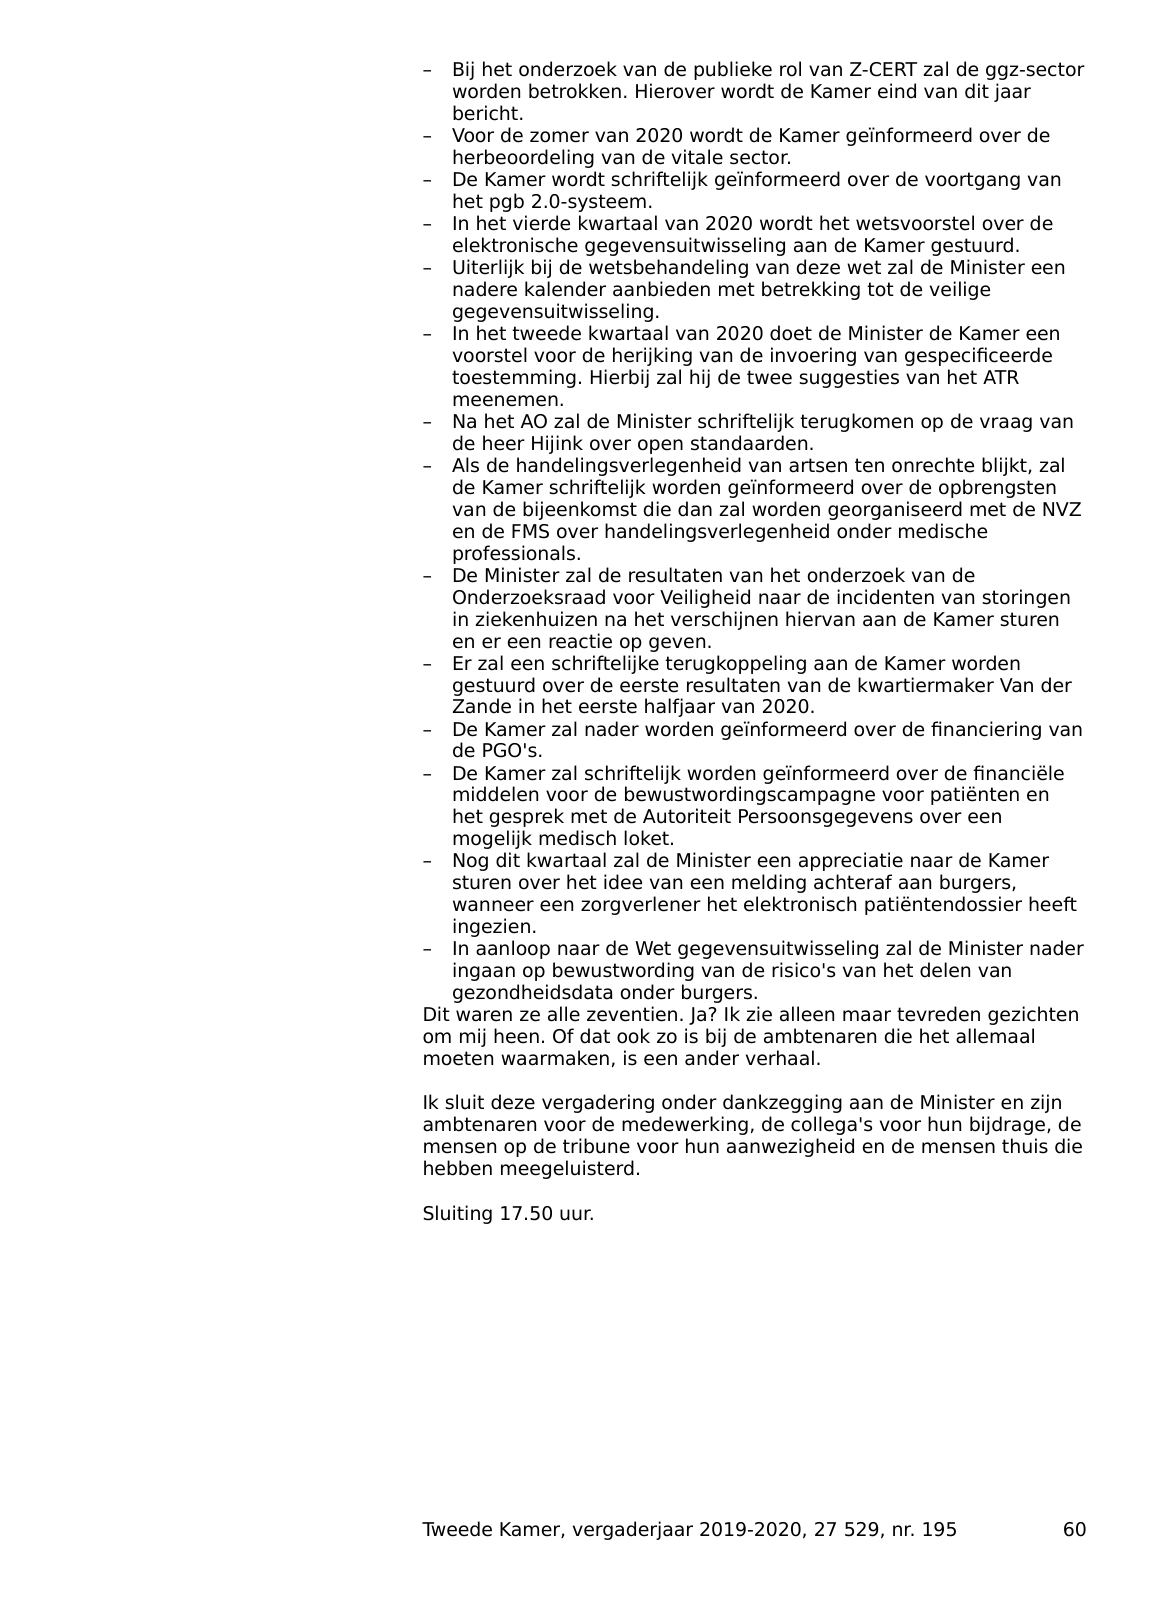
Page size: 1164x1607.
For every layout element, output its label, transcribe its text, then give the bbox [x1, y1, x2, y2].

text – Voor de zomer van 2020 wordt de Kamer geïnformeerd over de herbeoordeling van de vitale sector. [422, 125, 1087, 169]
text – De Kamer zal nader worden geïnformeerd over de financiering van de PGO's. [422, 718, 1087, 762]
text – Uiterlijk bij de wetsbehandeling van deze wet zal de Minister een nadere kalender aanbieden met betrekking tot de veilige gegevensuitwisseling. [422, 257, 1087, 323]
text – Als de handelingsverlegenheid van artsen ten onrechte blijkt, zal de Kamer schriftelijk worden geïnformeerd over de opbrengsten van de bijeenkomst die dan zal worden georganiseerd met de NVZ en de FMS over handelingsverlegenheid onder medische professionals. [422, 455, 1087, 564]
text – De Kamer wordt schriftelijk geïnformeerd over de voortgang van het pgb 2.0-systeem. [422, 169, 1087, 213]
text – Er zal een schriftelijke terugkoppeling aan de Kamer worden gestuurd over de eerste resultaten van de kwartiermaker Van der Zande in het eerste halfjaar van 2020. [422, 652, 1087, 718]
text Sluiting 17.50 uur. [422, 1202, 1087, 1224]
text – In het tweede kwartaal van 2020 doet de Minister de Kamer een voorstel voor de herijking van de invoering van gespecificeerde toestemming. Hierbij zal hij de twee suggesties van het ATR meenemen. [422, 323, 1087, 411]
text – De Kamer zal schriftelijk worden geïnformeerd over de financiële middelen voor de bewustwordingscampagne voor patiënten en het gesprek met de Autoriteit Persoonsgegevens over een mogelijk medisch loket. [422, 762, 1087, 850]
text – Na het AO zal de Minister schriftelijk terugkomen op de vraag van de heer Hijink over open standaarden. [422, 411, 1087, 455]
text – Bij het onderzoek van de publieke rol van Z-CERT zal de ggz-sector worden betrokken. Hierover wordt de Kamer eind van dit jaar bericht. [422, 59, 1087, 125]
text – Nog dit kwartaal zal de Minister een appreciatie naar de Kamer sturen over het idee van een melding achteraf aan burgers, wanneer een zorgverlener het elektronisch patiëntendossier heeft ingezien. [422, 850, 1087, 938]
text Dit waren ze alle zeventien. Ja? Ik zie alleen maar tevreden gezichten om mij heen. Of dat ook zo is bij de ambtenaren die het allemaal moeten waarmaken, is een ander verhaal. [422, 1004, 1087, 1070]
text – De Minister zal de resultaten van het onderzoek van de Onderzoeksraad voor Veiligheid naar de incidenten van storingen in ziekenhuizen na het verschijnen hiervan aan de Kamer sturen en er een reactie op geven. [422, 564, 1087, 652]
text – In het vierde kwartaal van 2020 wordt het wetsvoorstel over de elektronische gegevensuitwisseling aan de Kamer gestuurd. [422, 213, 1087, 257]
text Ik sluit deze vergadering onder dankzegging aan de Minister en zijn ambtenaren voor de medewerking, de collega's voor hun bijdrage, de mensen op de tribune voor hun aanwezigheid en de mensen thuis die hebben meegeluisterd. [422, 1092, 1087, 1180]
text – In aanloop naar de Wet gegevensuitwisseling zal de Minister nader ingaan op bewustwording van de risico's van het delen van gezondheidsdata onder burgers. [422, 938, 1087, 1004]
